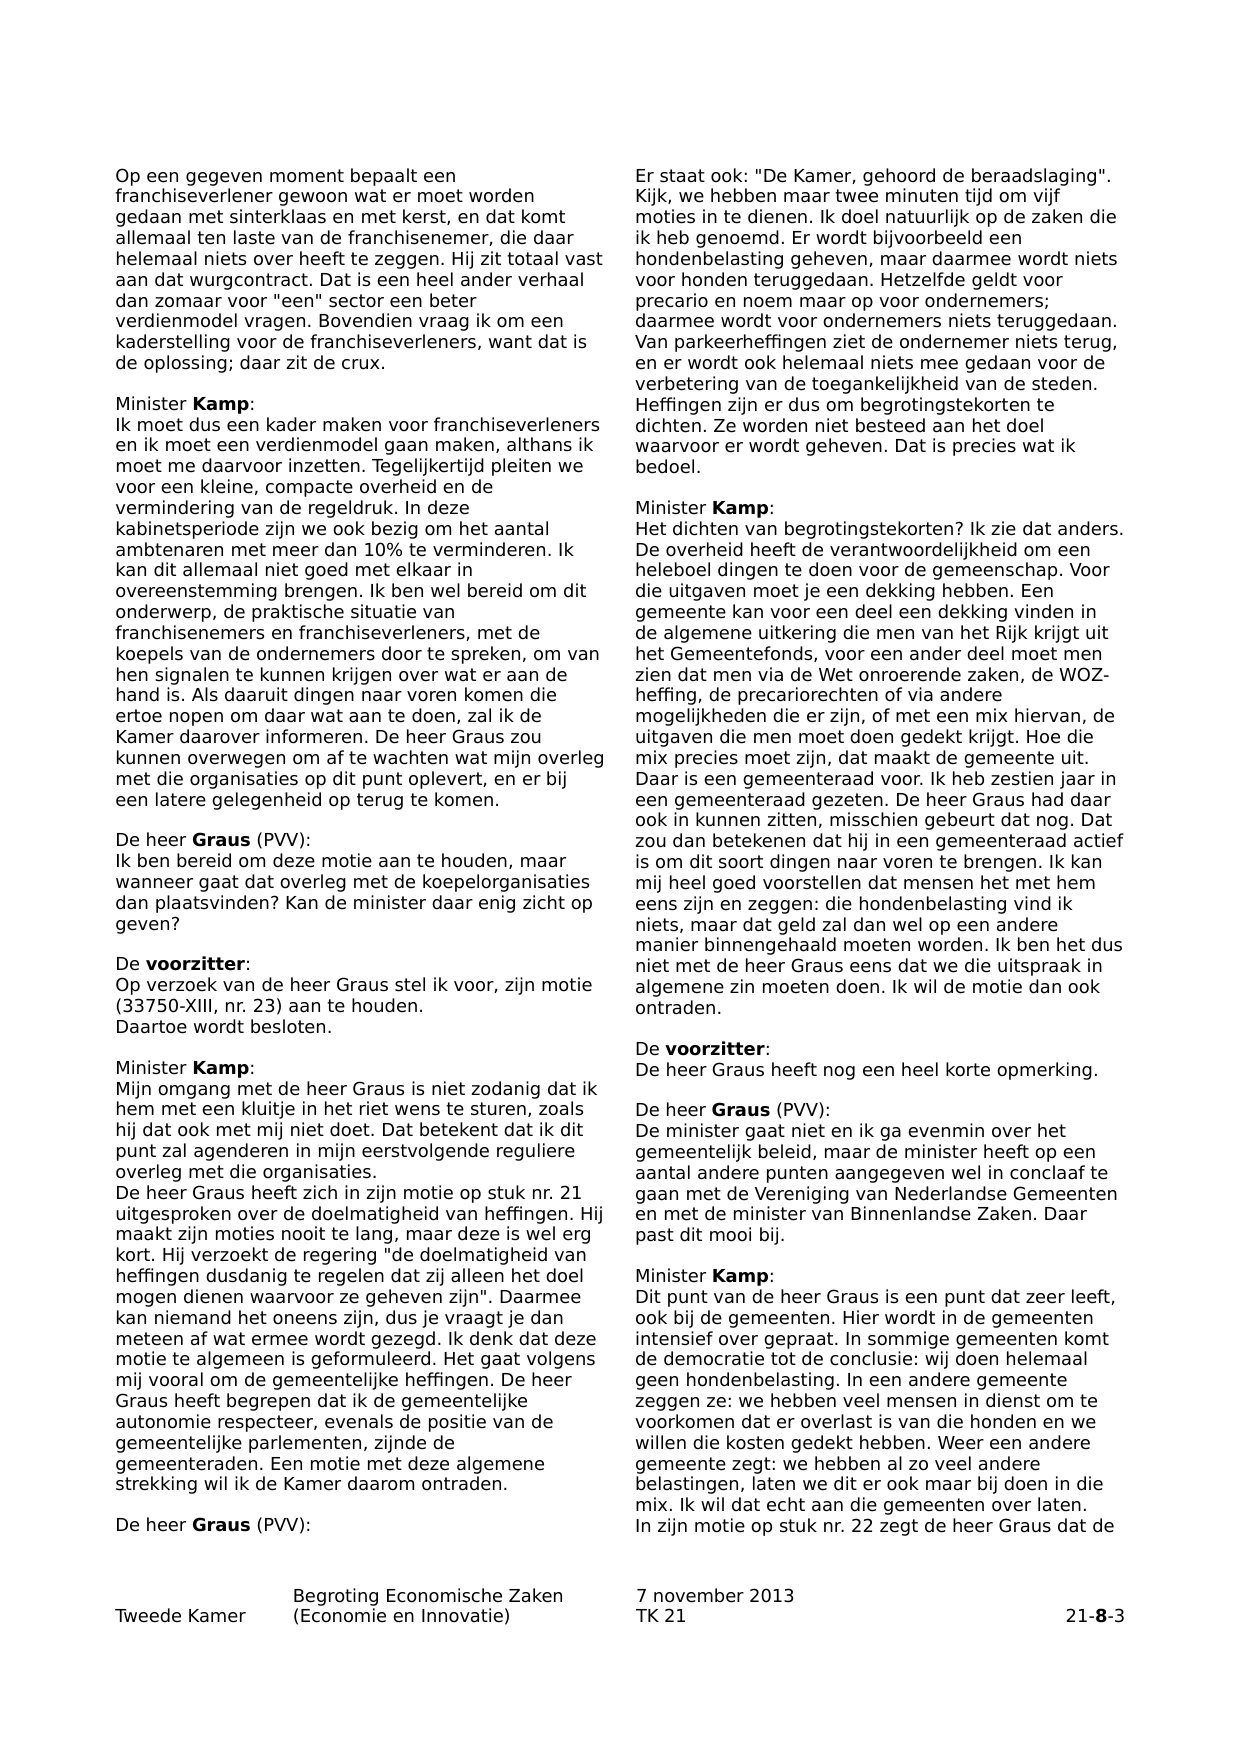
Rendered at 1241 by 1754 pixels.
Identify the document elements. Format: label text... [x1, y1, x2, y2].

text In zijn motie op stuk nr. 22 zegt de heer Graus dat de [635, 1516, 1125, 1537]
text Minister Kamp: [635, 498, 1125, 518]
text Mijn omgang met de heer Graus is niet zodanig dat ik hem met een kluitje in het riet wens te sturen, zoals hij dat ook met mij niet doet. Dat betekent dat ik dit punt zal agenderen in mijn eerstvolgende reguliere overleg met die organisaties. [115, 1078, 605, 1182]
text De heer Graus heeft zich in zijn motie op stuk nr. 21 uitgesproken over de doelmatigheid van heffingen. Hij maakt zijn moties nooit te lang, maar deze is wel erg kort. Hij verzoekt de regering "de doelmatigheid van heffingen dusdanig te regelen dat zij alleen het doel mogen dienen waarvoor ze geheven zijn". Daarmee kan niemand het oneens zijn, dus je vraagt je dan meteen af wat ermee wordt gezegd. Ik denk dat deze motie te algemeen is geformuleerd. Het gaat volgens mij vooral om de gemeentelijke heffingen. De heer Graus heeft begrepen dat ik de gemeentelijke autonomie respecteer, evenals de positie van de gemeentelijke parlementen, zijnde de gemeenteraden. Een motie met deze algemene strekking wil ik de Kamer daarom ontraden. [115, 1182, 605, 1495]
text Daartoe wordt besloten. [115, 1017, 605, 1037]
text Minister Kamp: [635, 1266, 1125, 1287]
text De heer Graus heeft nog een heel korte opmerking. [635, 1059, 1125, 1080]
text Ik moet dus een kader maken voor franchiseverleners en ik moet een verdienmodel gaan maken, althans ik moet me daarvoor inzetten. Tegelijkertijd pleiten we voor een kleine, compacte overheid en de vermindering van de regeldruk. In deze kabinetsperiode zijn we ook bezig om het aantal ambtenaren met meer dan 10% te verminderen. Ik kan dit allemaal niet goed met elkaar in overeenstemming brengen. Ik ben wel bereid om dit onderwerp, de praktische situatie van franchisenemers en franchiseverleners, met de koepels van de ondernemers door te spreken, om van hen signalen te kunnen krijgen over wat er aan de hand is. Als daaruit dingen naar voren komen die ertoe nopen om daar wat aan te doen, zal ik de Kamer daarover informeren. De heer Graus zou kunnen overwegen om af te wachten wat mijn overleg met die organisaties op dit punt oplevert, en er bij een latere gelegenheid op terug te komen. [115, 414, 605, 810]
text Dit punt van de heer Graus is een punt dat zeer leeft, ook bij de gemeenten. Hier wordt in de gemeenten intensief over gepraat. In sommige gemeenten komt de democratie tot de conclusie: wij doen helemaal geen hondenbelasting. In een andere gemeente zeggen ze: we hebben veel mensen in dienst om te voorkomen dat er overlast is van die honden en we willen die kosten gedekt hebben. Weer een andere gemeente zegt: we hebben al zo veel andere belastingen, laten we dit er ook maar bij doen in die mix. Ik wil dat echt aan die gemeenten over laten. [635, 1287, 1125, 1516]
text De heer Graus (PVV): [115, 1515, 605, 1536]
text De heer Graus (PVV): [115, 830, 605, 851]
text Op verzoek van de heer Graus stel ik voor, zijn motie (33750-XIII, nr. 23) aan te houden. [115, 975, 605, 1017]
text Minister Kamp: [115, 394, 605, 414]
text De minister gaat niet en ik ga evenmin over het gemeentelijk beleid, maar de minister heeft op een aantal andere punten aangegeven wel in conclaaf te gaan met de Vereniging van Nederlandse Gemeenten en met de minister van Binnenlandse Zaken. Daar past dit mooi bij. [635, 1121, 1125, 1246]
text Minister Kamp: [115, 1057, 605, 1078]
text De heer Graus (PVV): [635, 1100, 1125, 1121]
text Ik ben bereid om deze motie aan te houden, maar wanneer gaat dat overleg met de koepelorganisaties dan plaatsvinden? Kan de minister daar enig zicht op geven? [115, 851, 605, 934]
text Op een gegeven moment bepaalt een franchiseverlener gewoon wat er moet worden gedaan met sinterklaas en met kerst, en dat komt allemaal ten laste van de franchisenemer, die daar helemaal niets over heeft te zeggen. Hij zit totaal vast aan dat wurgcontract. Dat is een heel ander verhaal dan zomaar voor "een" sector een beter verdienmodel vragen. Bovendien vraag ik om een kaderstelling voor de franchiseverleners, want dat is de oplossing; daar zit de crux. [115, 165, 605, 374]
text De voorzitter: [635, 1038, 1125, 1059]
text Er staat ook: "De Kamer, gehoord de beraadslaging". Kijk, we hebben maar twee minuten tijd om vijf moties in te dienen. Ik doel natuurlijk op de zaken die ik heb genoemd. Er wordt bijvoorbeeld een hondenbelasting geheven, maar daarmee wordt niets voor honden teruggedaan. Hetzelfde geldt voor precario en noem maar op voor ondernemers; daarmee wordt voor ondernemers niets teruggedaan. Van parkeerheffingen ziet de ondernemer niets terug, en er wordt ook helemaal niets mee gedaan voor de verbetering van de toegankelijkheid van de steden. Heffingen zijn er dus om begrotingstekorten te dichten. Ze worden niet besteed aan het doel waarvoor er wordt geheven. Dat is precies wat ik bedoel. [635, 165, 1125, 478]
text Het dichten van begrotingstekorten? Ik zie dat anders. De overheid heeft de verantwoordelijkheid om een heleboel dingen te doen voor de gemeenschap. Voor die uitgaven moet je een dekking hebben. Een gemeente kan voor een deel een dekking vinden in de algemene uitkering die men van het Rijk krijgt uit het Gemeentefonds, voor een ander deel moet men zien dat men via de Wet onroerende zaken, de WOZ-heffing, de precariorechten of via andere mogelijkheden die er zijn, of met een mix hiervan, de uitgaven die men moet doen gedekt krijgt. Hoe die mix precies moet zijn, dat maakt de gemeente uit. Daar is een gemeenteraad voor. Ik heb zestien jaar in een gemeenteraad gezeten. De heer Graus had daar ook in kunnen zitten, misschien gebeurt dat nog. Dat zou dan betekenen dat hij in een gemeenteraad actief is om dit soort dingen naar voren te brengen. Ik kan mij heel goed voorstellen dat mensen het met hem eens zijn en zeggen: die hondenbelasting vind ik niets, maar dat geld zal dan wel op een andere manier binnengehaald moeten worden. Ik ben het dus niet met de heer Graus eens dat we die uitspraak in algemene zin moeten doen. Ik wil de motie dan ook ontraden. [635, 518, 1125, 1018]
text De voorzitter: [115, 954, 605, 975]
